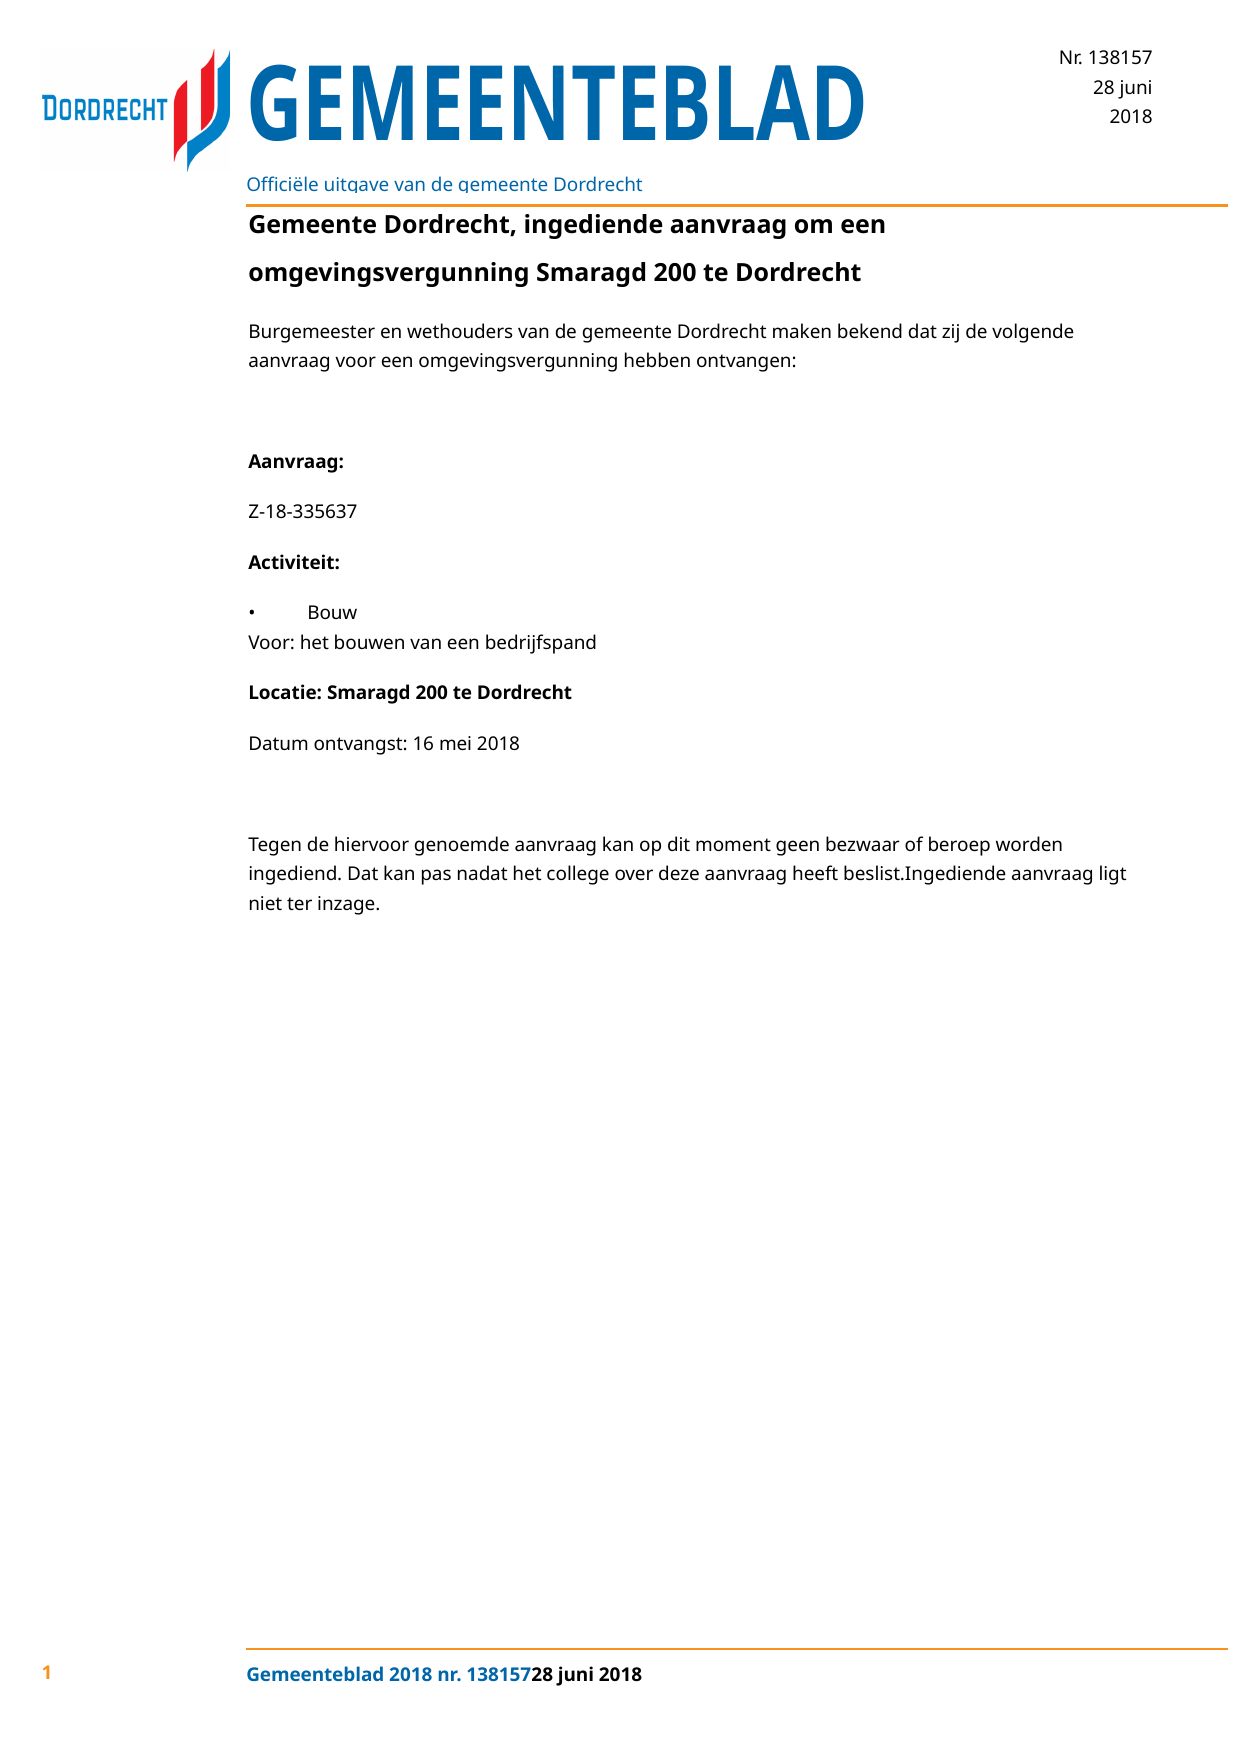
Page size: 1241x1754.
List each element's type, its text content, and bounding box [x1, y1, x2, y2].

text Datum ontvangst: 16 mei 2018 [248, 730, 1152, 756]
text Tegen de hiervoor genoemde aanvraag kan op dit moment geen bezwaar of beroep worden ingediend. Dat kan pas nadat het college over deze aanvraag heeft beslist.Ingediende aanvraag ligt niet ter inzage. [248, 831, 1152, 916]
text Z-18-335637 [248, 499, 1152, 524]
text Gemeente Dordrecht, ingediende aanvraag om een omgevingsvergunning Smaragd 200 te Dordrecht [248, 207, 1152, 288]
picture [41, 47, 231, 172]
text Burgemeester en wethouders van de gemeente Dordrecht maken bekend dat zij de volgende aanvraag voor een omgevingsvergunning hebben ontvangen: [248, 318, 1152, 373]
text Activiteit: [248, 549, 1152, 575]
text Aanvraag: [248, 448, 1152, 474]
text Locatie: Smaragd 200 te Dordrecht [248, 679, 1152, 705]
text Voor: het bouwen van een bedrijfspand [248, 629, 1152, 655]
list Bouw [248, 599, 1152, 625]
